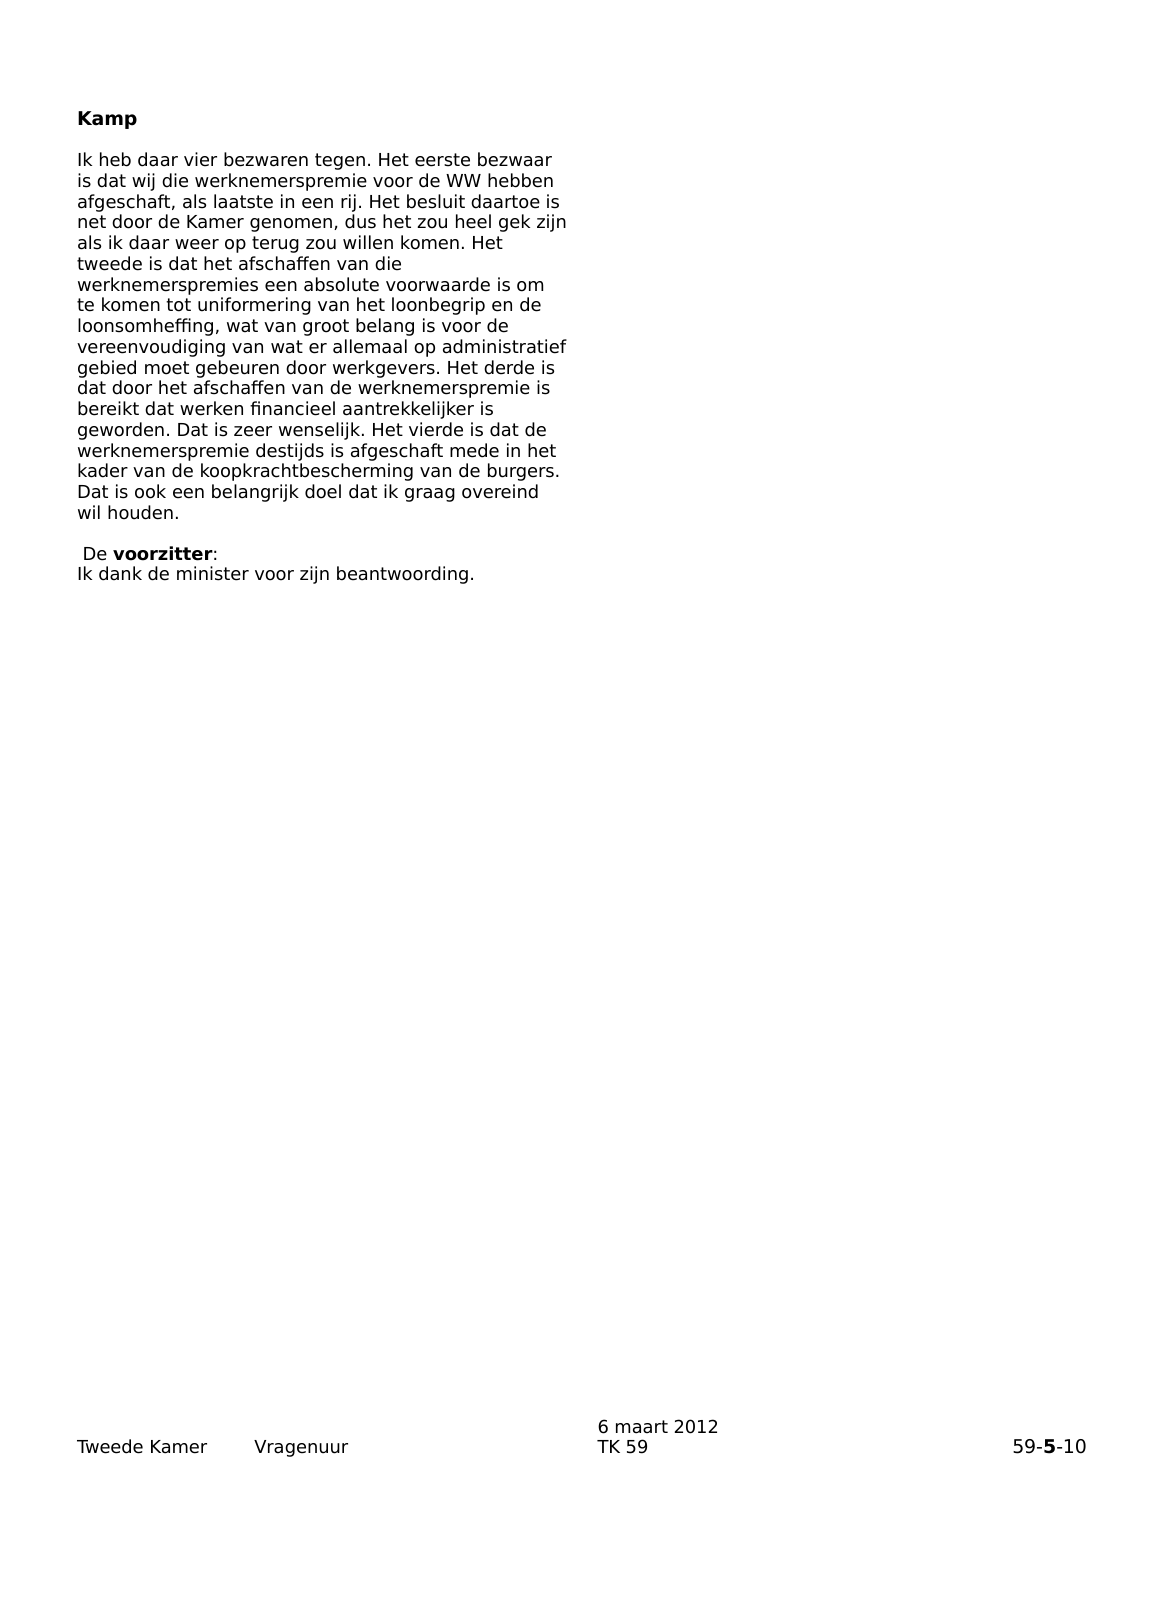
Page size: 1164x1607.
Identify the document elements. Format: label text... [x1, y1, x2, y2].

text Ik dank de minister voor zijn beantwoording. [77, 564, 567, 585]
text De voorzitter: [77, 543, 567, 564]
text Ik heb daar vier bezwaren tegen. Het eerste bezwaar is dat wij die werknemerspremie voor de WW hebben afgeschaft, als laatste in een rij. Het besluit daartoe is net door de Kamer genomen, dus het zou heel gek zijn als ik daar weer op terug zou willen komen. Het tweede is dat het afschaffen van die werknemerspremies een absolute voorwaarde is om te komen tot uniformering van het loonbegrip en de loonsomheffing, wat van groot belang is voor de vereenvoudiging van wat er allemaal op administratief gebied moet gebeuren door werkgevers. Het derde is dat door het afschaffen van de werknemerspremie is bereikt dat werken financieel aantrekkelijker is geworden. Dat is zeer wenselijk. Het vierde is dat de werknemerspremie destijds is afgeschaft mede in het kader van de koopkrachtbescherming van de burgers. Dat is ook een belangrijk doel dat ik graag overeind wil houden. [77, 150, 567, 523]
